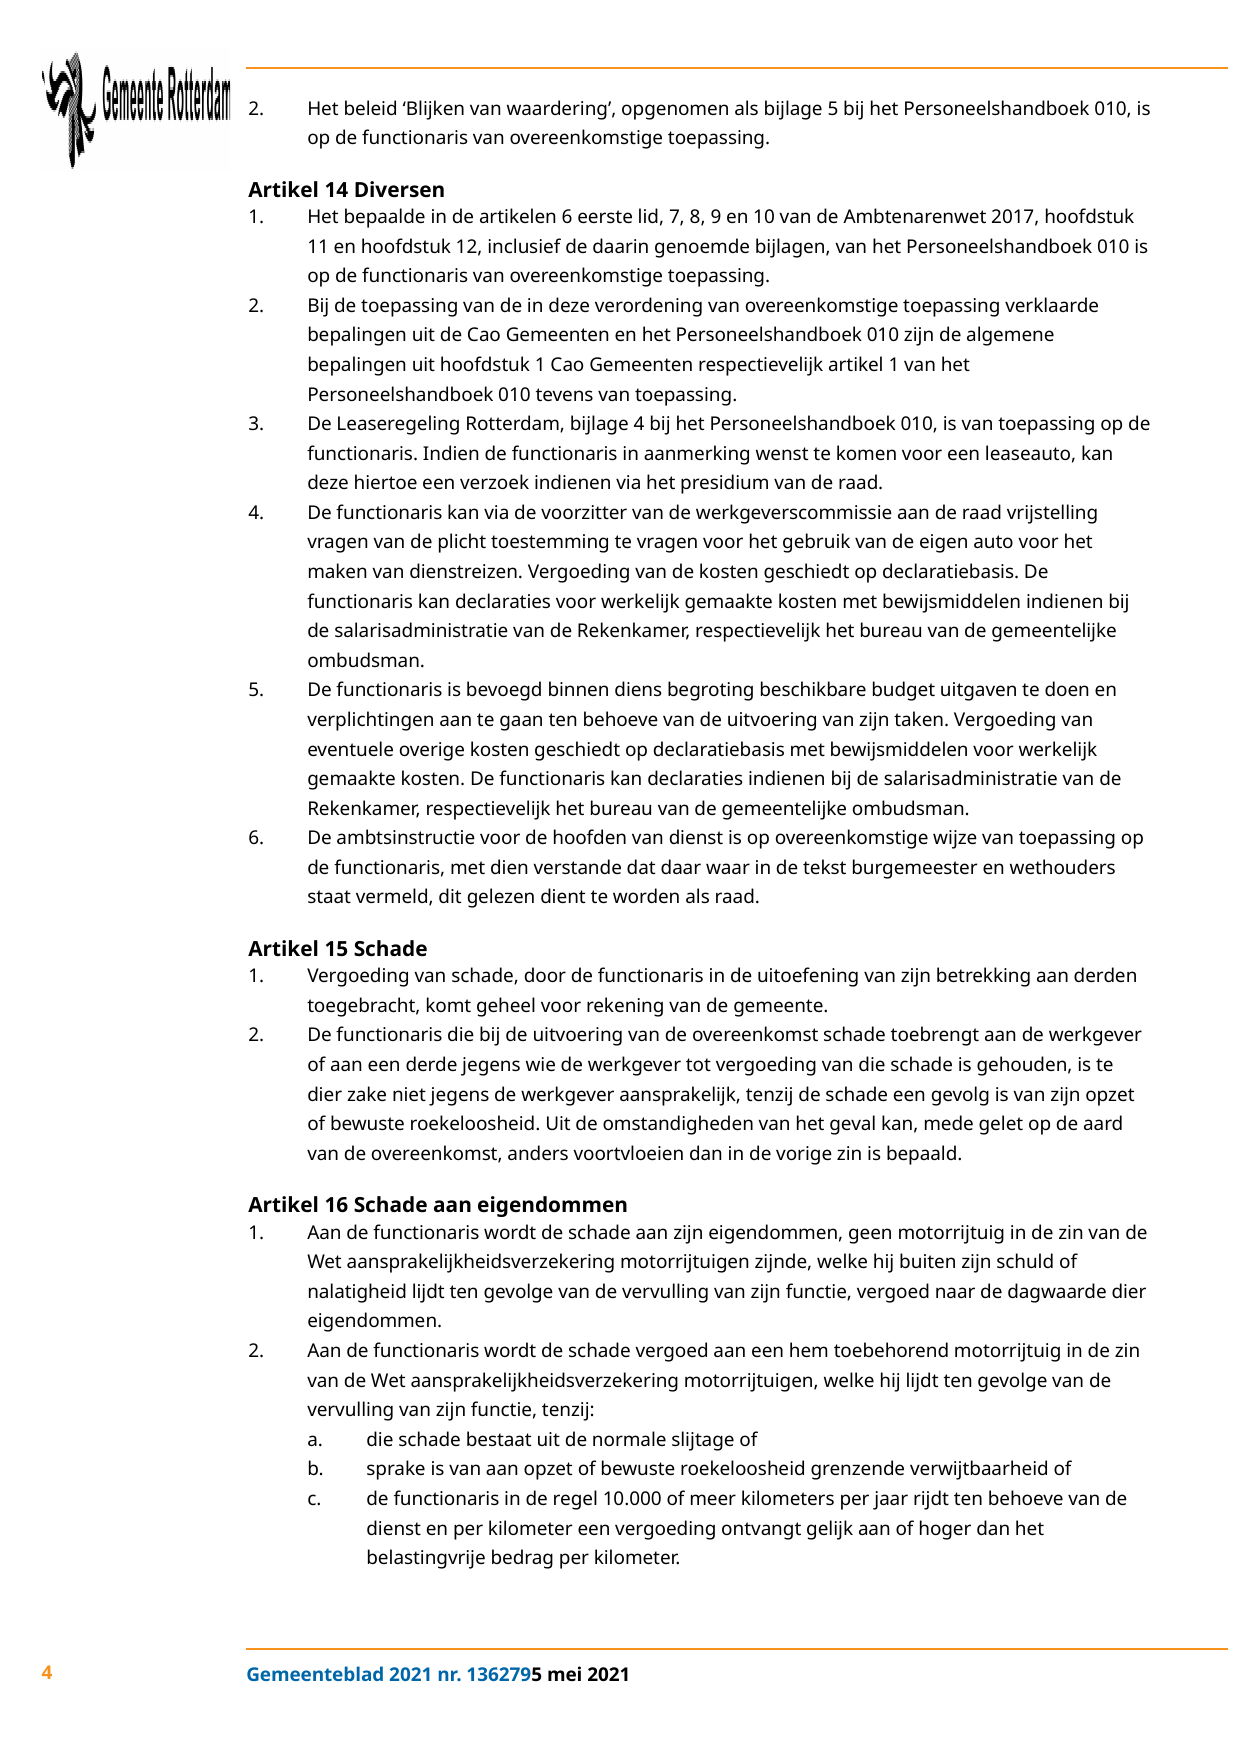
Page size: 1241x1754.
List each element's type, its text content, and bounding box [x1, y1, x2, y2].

picture [41, 47, 231, 172]
list De Leaseregeling Rotterdam, bijlage 4 bij het Personeelshandboek 010, is van toepassing op de functionaris. Indien de functionaris in aanmerking wenst te komen voor een leaseauto, kan deze hiertoe een verzoek indienen via het presidium van de raad. [248, 410, 1152, 495]
list die schade bestaat uit de normale slijtage of [307, 1426, 1152, 1452]
list Aan de functionaris wordt de schade vergoed aan een hem toebehorend motorrijtuig in de zin van de Wet aansprakelijkheidsverzekering motorrijtuigen, welke hij lijdt ten gevolge van de vervulling van zijn functie, tenzij: [248, 1337, 1152, 1422]
list De functionaris die bij de uitvoering van de overeenkomst schade toebrengt aan de werkgever of aan een derde jegens wie de werkgever tot vergoeding van die schade is gehouden, is te dier zake niet jegens de werkgever aansprakelijk, tenzij de schade een gevolg is van zijn opzet of bewuste roekeloosheid. Uit de omstandigheden van het geval kan, mede gelet op de aard van de overeenkomst, anders voortvloeien dan in de vorige zin is bepaald. [248, 1022, 1152, 1166]
text Artikel 14 Diversen [248, 175, 1152, 203]
text Artikel 16 Schade aan eigendommen [248, 1190, 1152, 1219]
text Artikel 15 Schade [248, 934, 1152, 962]
list De ambtsinstructie voor de hoofden van dienst is op overeenkomstige wijze van toepassing op de functionaris, met dien verstande dat daar waar in de tekst burgemeester en wethouders staat vermeld, dit gelezen dient te worden als raad. [248, 824, 1152, 909]
list Het bepaalde in de artikelen 6 eerste lid, 7, 8, 9 en 10 van de Ambtenarenwet 2017, hoofdstuk 11 en hoofdstuk 12, inclusief de daarin genoemde bijlagen, van het Personeelshandboek 010 is op de functionaris van overeenkomstige toepassing. [248, 203, 1152, 288]
list De functionaris kan via de voorzitter van de werkgeverscommissie aan de raad vrijstelling vragen van de plicht toestemming te vragen voor het gebruik van de eigen auto voor het maken van dienstreizen. Vergoeding van de kosten geschiedt op declaratiebasis. De functionaris kan declaraties voor werkelijk gemaakte kosten met bewijsmiddelen indienen bij de salarisadministratie van de Rekenkamer, respectievelijk het bureau van de gemeentelijke ombudsman. [248, 499, 1152, 673]
list sprake is van aan opzet of bewuste roekeloosheid grenzende verwijtbaarheid of [307, 1456, 1152, 1481]
list Bij de toepassing van de in deze verordening van overeenkomstige toepassing verklaarde bepalingen uit de Cao Gemeenten en het Personeelshandboek 010 zijn de algemene bepalingen uit hoofdstuk 1 Cao Gemeenten respectievelijk artikel 1 van het Personeelshandboek 010 tevens van toepassing. [248, 292, 1152, 406]
list De functionaris is bevoegd binnen diens begroting beschikbare budget uitgaven te doen en verplichtingen aan te gaan ten behoeve van de uitvoering van zijn taken. Vergoeding van eventuele overige kosten geschiedt op declaratiebasis met bewijsmiddelen voor werkelijk gemaakte kosten. De functionaris kan declaraties indienen bij de salarisadministratie van de Rekenkamer, respectievelijk het bureau van de gemeentelijke ombudsman. [248, 677, 1152, 821]
list de functionaris in de regel 10.000 of meer kilometers per jaar rijdt ten behoeve van de dienst en per kilometer een vergoeding ontvangt gelijk aan of hoger dan het belastingvrije bedrag per kilometer. [307, 1485, 1152, 1570]
list Vergoeding van schade, door de functionaris in de uitoefening van zijn betrekking aan derden toegebracht, komt geheel voor rekening van de gemeente. [248, 962, 1152, 1018]
list Aan de functionaris wordt de schade aan zijn eigendommen, geen motorrijtuig in de zin van de Wet aansprakelijkheidsverzekering motorrijtuigen zijnde, welke hij buiten zijn schuld of nalatigheid lijdt ten gevolge van de vervulling van zijn functie, vergoed naar de dagwaarde dier eigendommen. [248, 1219, 1152, 1333]
list Het beleid ‘Blijken van waardering’, opgenomen als bijlage 5 bij het Personeelshandboek 010, is op de functionaris van overeenkomstige toepassing. [248, 95, 1152, 150]
